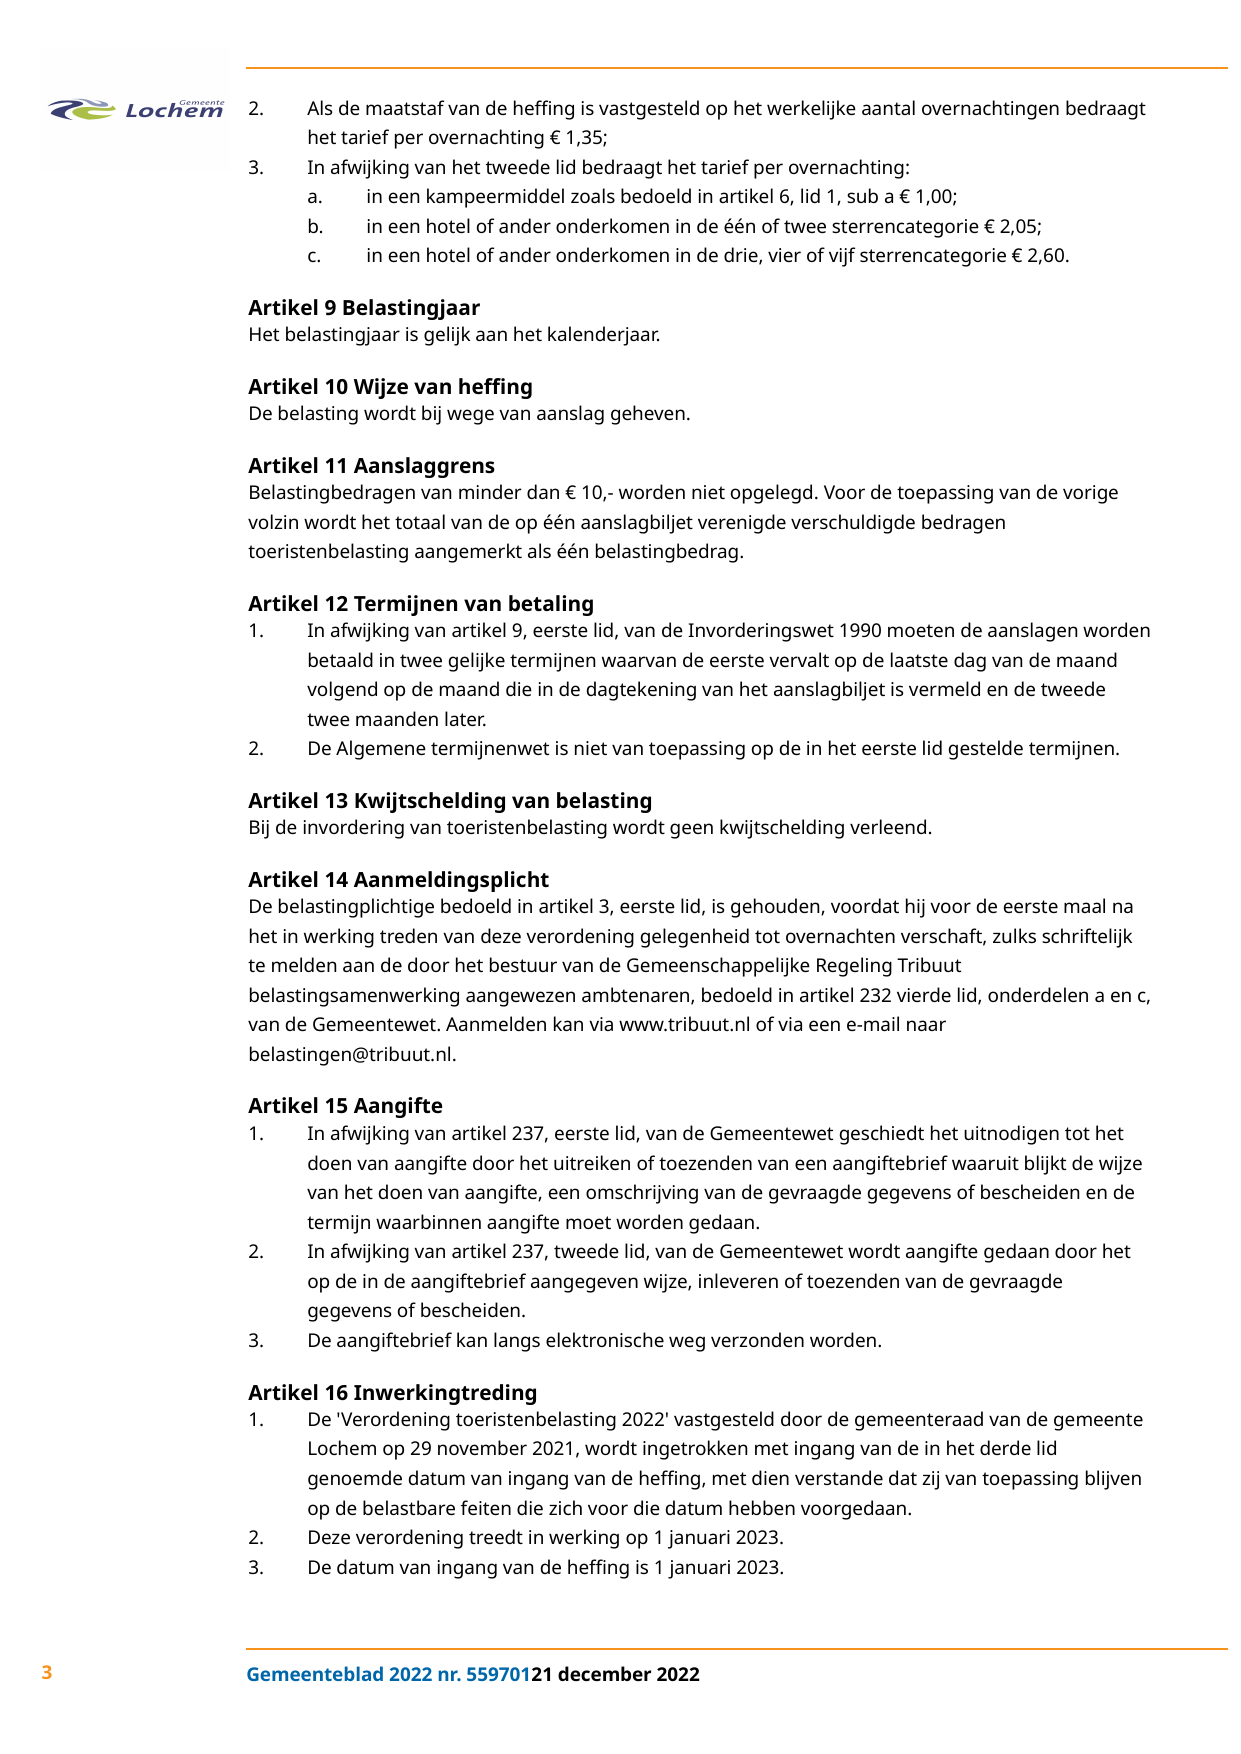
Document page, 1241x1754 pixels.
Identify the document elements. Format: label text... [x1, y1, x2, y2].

text Artikel 16 Inwerkingtreding [248, 1378, 1152, 1406]
list In afwijking van artikel 237, tweede lid, van de Gemeentewet wordt aangifte gedaan door het op de in de aangiftebrief aangegeven wijze, inleveren of toezenden van de gevraagde gegevens of bescheiden. [248, 1238, 1152, 1323]
text Artikel 12 Termijnen van betaling [248, 589, 1152, 617]
list De aangiftebrief kan langs elektronische weg verzonden worden. [248, 1327, 1152, 1353]
text Artikel 10 Wijze van heffing [248, 372, 1152, 400]
text Artikel 13 Kwijtschelding van belasting [248, 786, 1152, 814]
text De belasting wordt bij wege van aanslag geheven. [248, 400, 1152, 426]
list De 'Verordening toeristenbelasting 2022' vastgesteld door de gemeenteraad van de gemeente Lochem op 29 november 2021, wordt ingetrokken met ingang van de in het derde lid genoemde datum van ingang van de heffing, met dien verstande dat zij van toepassing blijven op de belastbare feiten die zich voor die datum hebben voorgedaan. [248, 1406, 1152, 1521]
text Artikel 15 Aangifte [248, 1092, 1152, 1120]
text Bij de invordering van toeristenbelasting wordt geen kwijtschelding verleend. [248, 814, 1152, 840]
picture [41, 47, 231, 172]
text Artikel 9 Belastingjaar [248, 293, 1152, 322]
list Als de maatstaf van de heffing is vastgesteld op het werkelijke aantal overnachtingen bedraagt het tarief per overnachting € 1,35; [248, 95, 1152, 150]
text Artikel 11 Aanslaggrens [248, 451, 1152, 479]
list In afwijking van artikel 9, eerste lid, van de Invorderingswet 1990 moeten de aanslagen worden betaald in twee gelijke termijnen waarvan de eerste vervalt op de laatste dag van de maand volgend op de maand die in de dagtekening van het aanslagbiljet is vermeld en de tweede twee maanden later. [248, 617, 1152, 732]
text De belastingplichtige bedoeld in artikel 3, eerste lid, is gehouden, voordat hij voor de eerste maal na het in werking treden van deze verordening gelegenheid tot overnachten verschaft, zulks schriftelijk te melden aan de door het bestuur van de Gemeenschappelijke Regeling Tribuut belastingsamenwerking aangewezen ambtenaren, bedoeld in artikel 232 vierde lid, onderdelen a en c, van de Gemeentewet. Aanmelden kan via www.tribuut.nl of via een e-mail naar belastingen@tribuut.nl. [248, 893, 1152, 1067]
list in een hotel of ander onderkomen in de één of twee sterrencategorie € 2,05; [307, 213, 1152, 239]
list in een kampeermiddel zoals bedoeld in artikel 6, lid 1, sub a € 1,00; [307, 183, 1152, 209]
text Het belastingjaar is gelijk aan het kalenderjaar. [248, 322, 1152, 347]
list De Algemene termijnenwet is niet van toepassing op de in het eerste lid gestelde termijnen. [248, 736, 1152, 761]
list In afwijking van het tweede lid bedraagt het tarief per overnachting: [248, 154, 1152, 180]
text Artikel 14 Aanmeldingsplicht [248, 865, 1152, 893]
list In afwijking van artikel 237, eerste lid, van de Gemeentewet geschiedt het uitnodigen tot het doen van aangifte door het uitreiken of toezenden van een aangiftebrief waaruit blijkt de wijze van het doen van aangifte, een omschrijving van de gevraagde gegevens of bescheiden en de termijn waarbinnen aangifte moet worden gedaan. [248, 1120, 1152, 1234]
list in een hotel of ander onderkomen in de drie, vier of vijf sterrencategorie € 2,60. [307, 243, 1152, 268]
text Belastingbedragen van minder dan € 10,- worden niet opgelegd. Voor de toepassing van de vorige volzin wordt het totaal van de op één aanslagbiljet verenigde verschuldigde bedragen toeristenbelasting aangemerkt als één belastingbedrag. [248, 479, 1152, 564]
list De datum van ingang van de heffing is 1 januari 2023. [248, 1554, 1152, 1580]
list Deze verordening treedt in werking op 1 januari 2023. [248, 1524, 1152, 1550]
